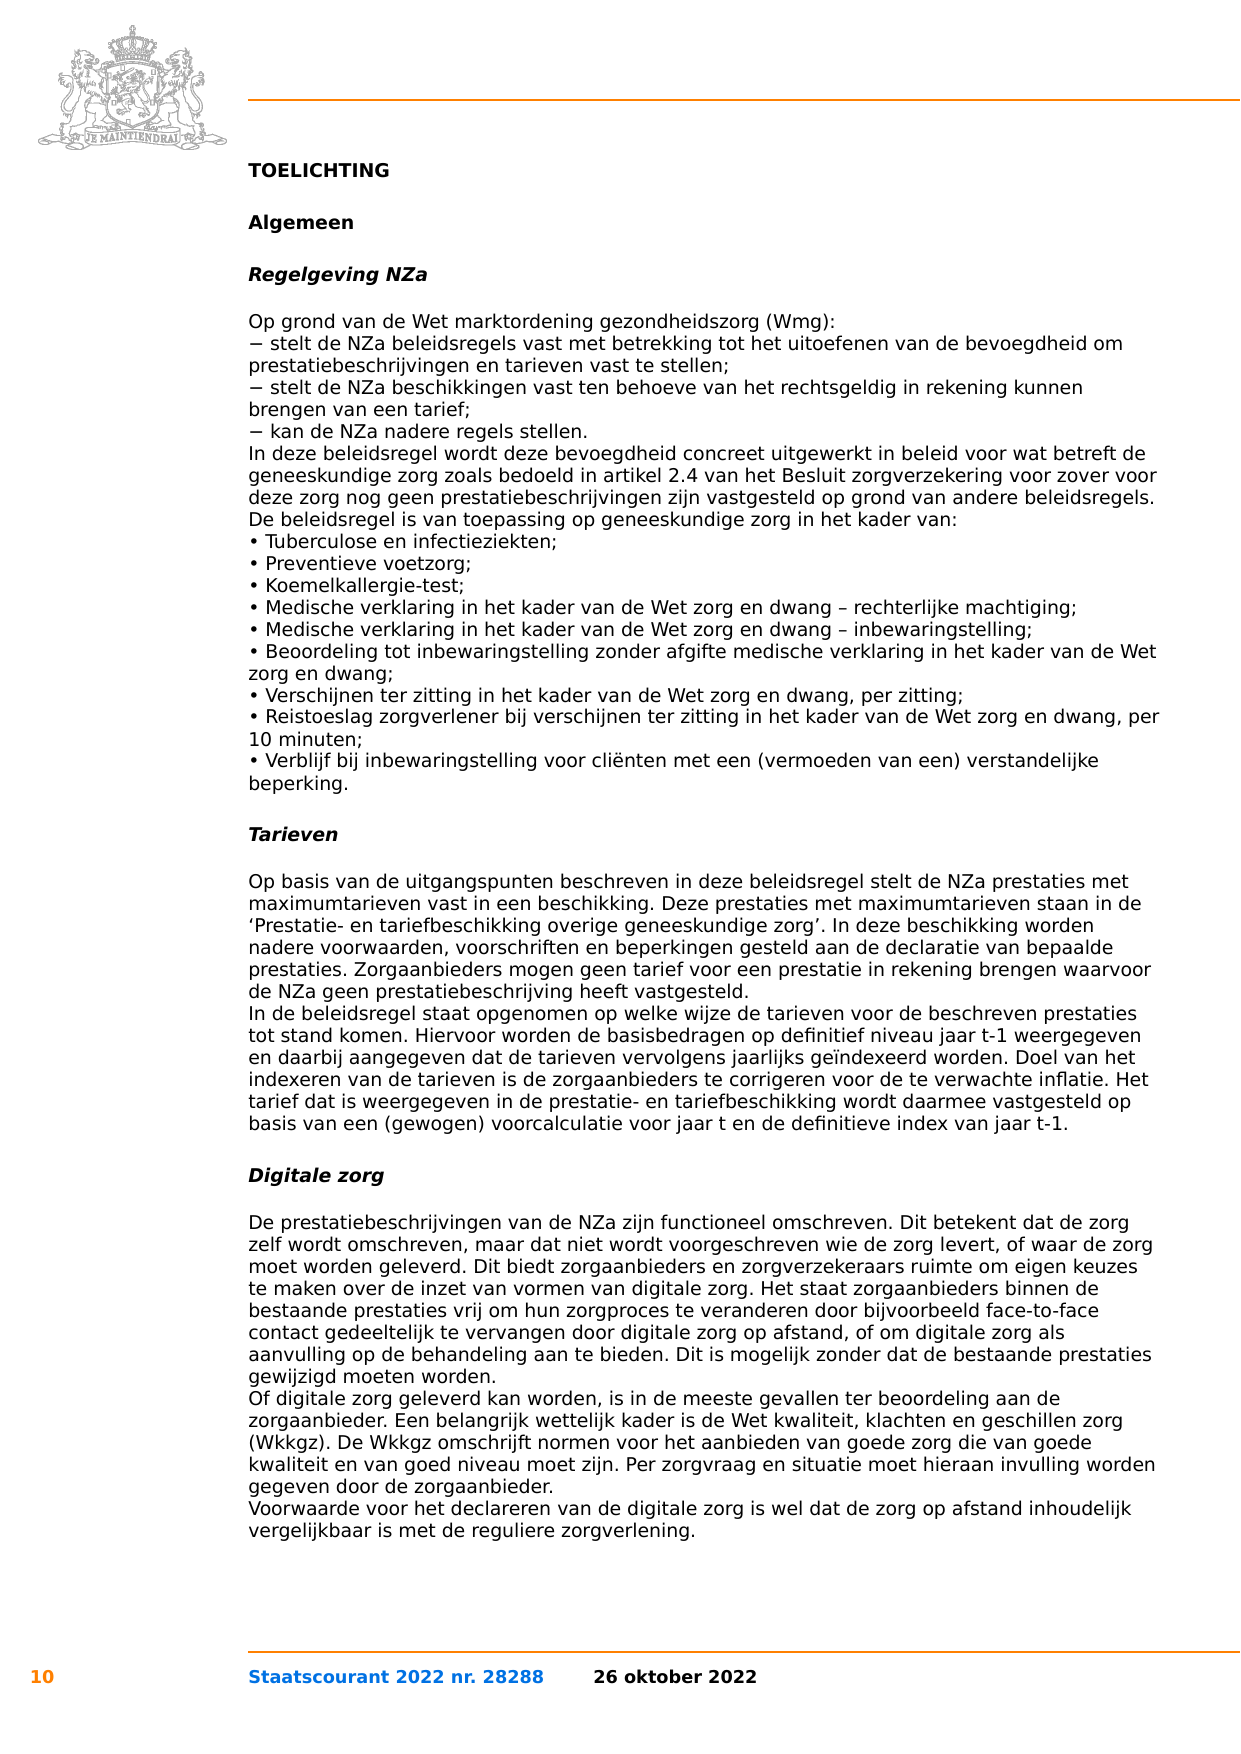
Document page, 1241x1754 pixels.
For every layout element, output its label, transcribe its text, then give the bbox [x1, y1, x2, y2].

text • Beoordeling tot inbewaringstelling zonder afgifte medische verklaring in het kader van de Wet zorg en dwang; [248, 641, 1163, 684]
text − stelt de NZa beschikkingen vast ten behoeve van het rechtsgeldig in rekening kunnen brengen van een tarief; [248, 377, 1163, 421]
text • Koemelkallergie-test; [248, 574, 1163, 597]
text De prestatiebeschrijvingen van de NZa zijn functioneel omschreven. Dit betekent dat de zorg zelf wordt omschreven, maar dat niet wordt voorgeschreven wie de zorg levert, of waar de zorg moet worden geleverd. Dit biedt zorgaanbieders en zorgverzekeraars ruimte om eigen keuzes te maken over de inzet van vormen van digitale zorg. Het staat zorgaanbieders binnen de bestaande prestaties vrij om hun zorgproces te veranderen door bijvoorbeeld face-to-face contact gedeeltelijk te vervangen door digitale zorg op afstand, of om digitale zorg als aanvulling op de behandeling aan te bieden. Dit is mogelijk zonder dat de bestaande prestaties gewijzigd moeten worden. [248, 1212, 1163, 1388]
text Voorwaarde voor het declareren van de digitale zorg is wel dat de zorg op afstand inhoudelijk vergelijkbaar is met de reguliere zorgverlening. [248, 1498, 1163, 1542]
text In de beleidsregel staat opgenomen op welke wijze de tarieven voor de beschreven prestaties tot stand komen. Hiervoor worden de basisbedragen op definitief niveau jaar t-1 weergegeven en daarbij aangegeven dat de tarieven vervolgens jaarlijks geïndexeerd worden. Doel van het indexeren van de tarieven is de zorgaanbieders te corrigeren voor de te verwachte inflatie. Het tarief dat is weergegeven in de prestatie- en tariefbeschikking wordt daarmee vastgesteld op basis van een (gewogen) voorcalculatie voor jaar t en de definitieve index van jaar t-1. [248, 1003, 1163, 1135]
text • Verschijnen ter zitting in het kader van de Wet zorg en dwang, per zitting; [248, 684, 1163, 706]
subtitle Digitale zorg [248, 1165, 1163, 1187]
subtitle Regelgeving NZa [248, 264, 1163, 286]
text • Tuberculose en infectieziekten; [248, 531, 1163, 553]
text • Medische verklaring in het kader van de Wet zorg en dwang – rechterlijke machtiging; [248, 597, 1163, 618]
text • Reistoeslag zorgverlener bij verschijnen ter zitting in het kader van de Wet zorg en dwang, per 10 minuten; [248, 706, 1163, 750]
text − stelt de NZa beleidsregels vast met betrekking tot het uitoefenen van de bevoegdheid om prestatiebeschrijvingen en tarieven vast te stellen; [248, 333, 1163, 377]
picture [38, 25, 227, 150]
subtitle Algemeen [248, 212, 1163, 234]
text Of digitale zorg geleverd kan worden, is in de meeste gevallen ter beoordeling aan de zorgaanbieder. Een belangrijk wettelijk kader is de Wet kwaliteit, klachten en geschillen zorg (Wkkgz). De Wkkgz omschrijft normen voor het aanbieden van goede zorg die van goede kwaliteit en van goed niveau moet zijn. Per zorgvraag en situatie moet hieraan invulling worden gegeven door de zorgaanbieder. [248, 1388, 1163, 1498]
text • Preventieve voetzorg; [248, 553, 1163, 574]
text − kan de NZa nadere regels stellen. [248, 421, 1163, 443]
text Op basis van de uitgangspunten beschreven in deze beleidsregel stelt de NZa prestaties met maximumtarieven vast in een beschikking. Deze prestaties met maximumtarieven staan in de ‘Prestatie- en tariefbeschikking overige geneeskundige zorg’. In deze beschikking worden nadere voorwaarden, voorschriften en beperkingen gesteld aan de declaratie van bepaalde prestaties. Zorgaanbieders mogen geen tarief voor een prestatie in rekening brengen waarvoor de NZa geen prestatiebeschrijving heeft vastgesteld. [248, 871, 1163, 1003]
text Op grond van de Wet marktordening gezondheidszorg (Wmg): [248, 311, 1163, 333]
subtitle TOELICHTING [248, 160, 1163, 182]
text • Verblijf bij inbewaringstelling voor cliënten met een (vermoeden van een) verstandelijke beperking. [248, 750, 1163, 794]
text • Medische verklaring in het kader van de Wet zorg en dwang – inbewaringstelling; [248, 618, 1163, 641]
subtitle Tarieven [248, 824, 1163, 846]
text In deze beleidsregel wordt deze bevoegdheid concreet uitgewerkt in beleid voor wat betreft de geneeskundige zorg zoals bedoeld in artikel 2.4 van het Besluit zorgverzekering voor zover voor deze zorg nog geen prestatiebeschrijvingen zijn vastgesteld op grond van andere beleidsregels. De beleidsregel is van toepassing op geneeskundige zorg in het kader van: [248, 443, 1163, 531]
